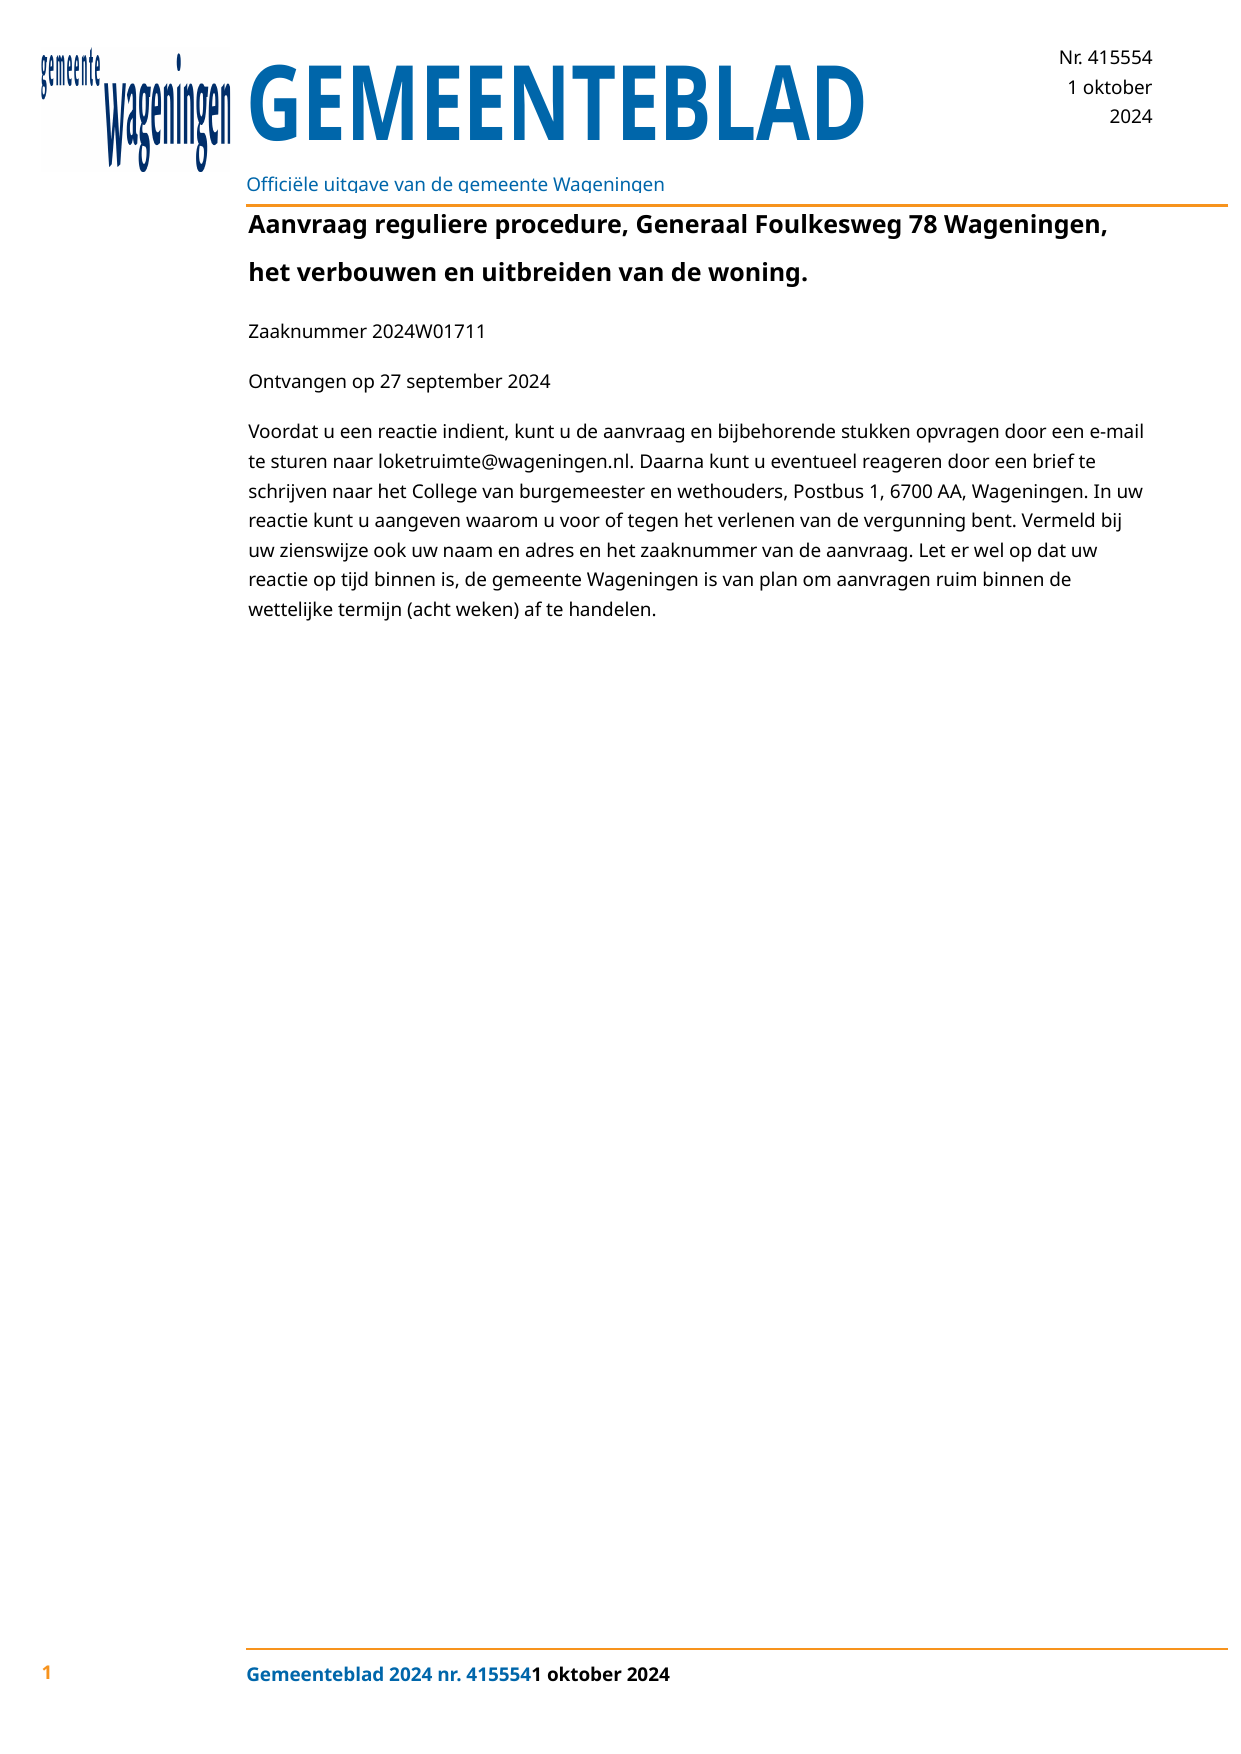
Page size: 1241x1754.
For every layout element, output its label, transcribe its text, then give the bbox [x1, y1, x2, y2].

text Zaaknummer 2024W01711 [248, 318, 1152, 344]
text Voordat u een reactie indient, kunt u de aanvraag en bijbehorende stukken opvragen door een e-mail te sturen naar loketruimte@wageningen.nl. Daarna kunt u eventueel reageren door een brief te schrijven naar het College van burgemeester en wethouders, Postbus 1, 6700 AA, Wageningen. In uw reactie kunt u aangeven waarom u voor of tegen het verlenen van de vergunning bent. Vermeld bij uw zienswijze ook uw naam en adres en het zaaknummer van de aanvraag. Let er wel op dat uw reactie op tijd binnen is, de gemeente Wageningen is van plan om aanvragen ruim binnen de wettelijke termijn (acht weken) af te handelen. [248, 419, 1152, 622]
picture [41, 47, 231, 172]
text Aanvraag reguliere procedure, Generaal Foulkesweg 78 Wageningen, het verbouwen en uitbreiden van de woning. [248, 207, 1152, 288]
text Ontvangen op 27 september 2024 [248, 368, 1152, 394]
